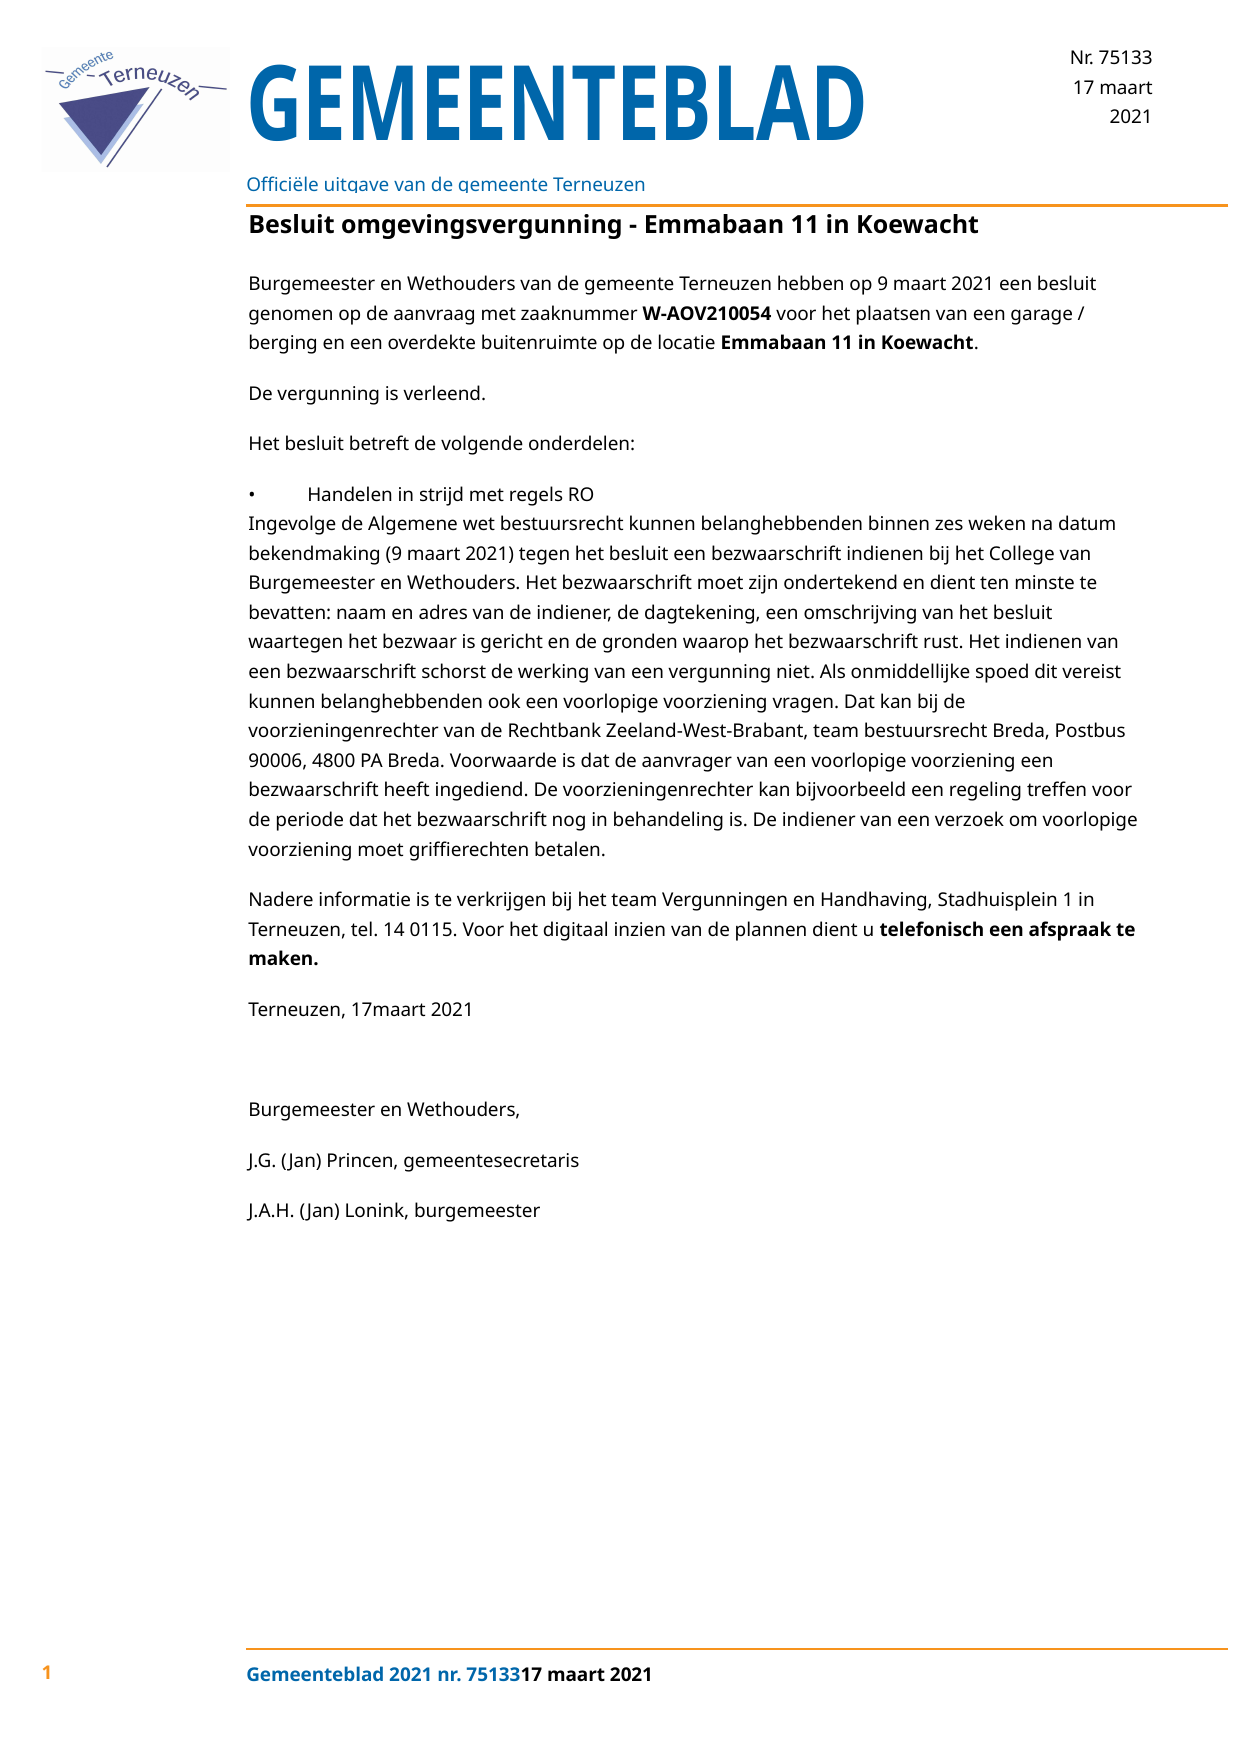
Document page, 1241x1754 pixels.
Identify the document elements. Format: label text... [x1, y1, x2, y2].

text J.G. (Jan) Princen, gemeentesecretaris [248, 1147, 1152, 1173]
text J.A.H. (Jan) Lonink, burgemeester [248, 1197, 1152, 1223]
picture [41, 47, 231, 172]
text Terneuzen, 17maart 2021 [248, 996, 1152, 1021]
text Besluit omgevingsvergunning - Emmabaan 11 in Koewacht [248, 207, 1152, 241]
text De vergunning is verleend. [248, 380, 1152, 406]
list Handelen in strijd met regels RO [248, 481, 1152, 506]
text Burgemeester en Wethouders van de gemeente Terneuzen hebben op 9 maart 2021 een besluit genomen op de aanvraag met zaaknummer W-AOV210054 voor het plaatsen van een garage / berging en een overdekte buitenruimte op de locatie Emmabaan 11 in Koewacht. [248, 270, 1152, 355]
text Nadere informatie is te verkrijgen bij het team Vergunningen en Handhaving, Stadhuisplein 1 in Terneuzen, tel. 14 0115. Voor het digitaal inzien van de plannen dient u telefonisch een afspraak te maken. [248, 886, 1152, 971]
text Burgemeester en Wethouders, [248, 1097, 1152, 1122]
text Het besluit betreft de volgende onderdelen: [248, 430, 1152, 456]
text Ingevolge de Algemene wet bestuursrecht kunnen belanghebbenden binnen zes weken na datum bekendmaking (9 maart 2021) tegen het besluit een bezwaarschrift indienen bij het College van Burgemeester en Wethouders. Het bezwaarschrift moet zijn ondertekend en dient ten minste te bevatten: naam en adres van de indiener, de dagtekening, een omschrijving van het besluit waartegen het bezwaar is gericht en de gronden waarop het bezwaarschrift rust. Het indienen van een bezwaarschrift schorst de werking van een vergunning niet. Als onmiddellijke spoed dit vereist kunnen belanghebbenden ook een voorlopige voorziening vragen. Dat kan bij de voorzieningenrechter van de Rechtbank Zeeland-West-Brabant, team bestuursrecht Breda, Postbus 90006, 4800 PA Breda. Voorwaarde is dat de aanvrager van een voorlopige voorziening een bezwaarschrift heeft ingediend. De voorzieningenrechter kan bijvoorbeeld een regeling treffen voor de periode dat het bezwaarschrift nog in behandeling is. De indiener van een verzoek om voorlopige voorziening moet griffierechten betalen. [248, 510, 1152, 861]
